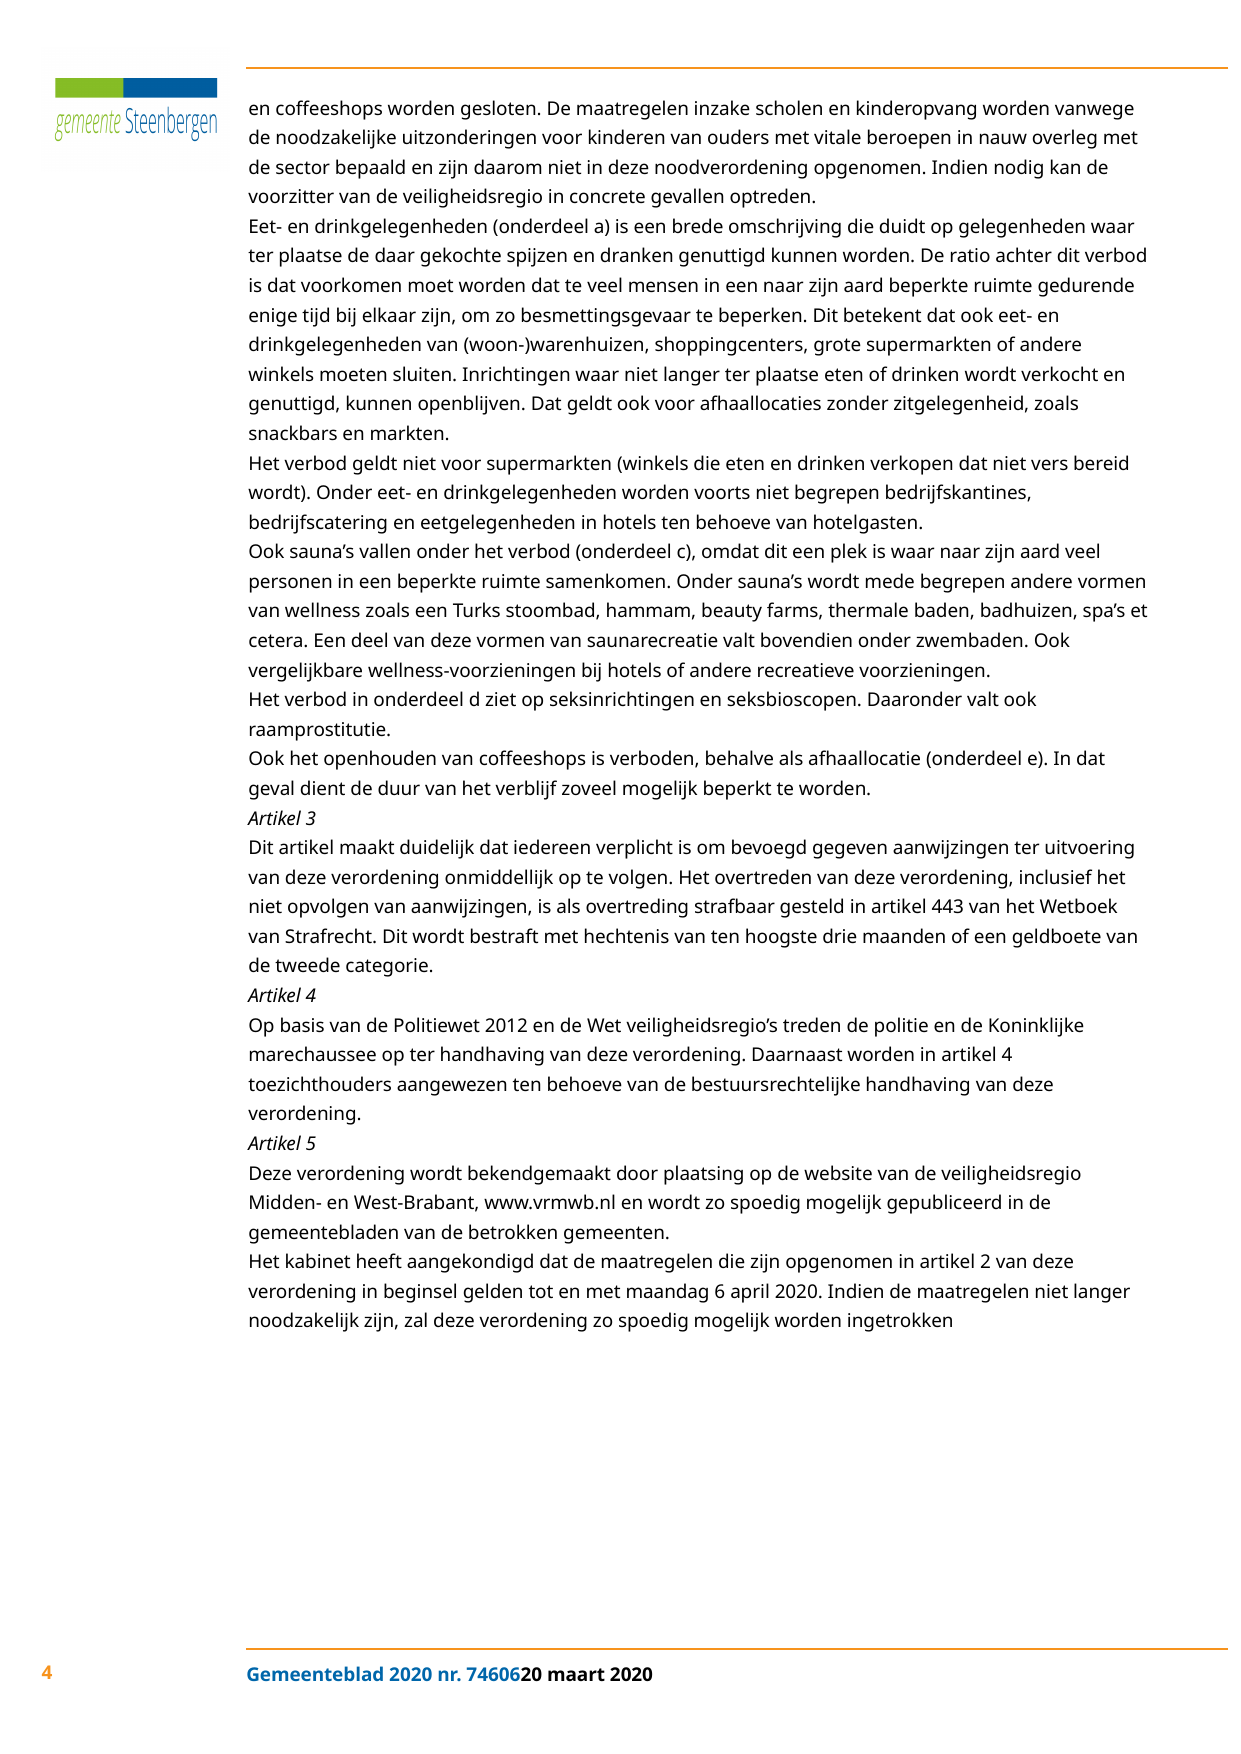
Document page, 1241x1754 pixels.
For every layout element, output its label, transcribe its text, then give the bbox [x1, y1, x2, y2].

text Op basis van de Politiewet 2012 en de Wet veiligheidsregio’s treden de politie en de Koninklijke marechaussee op ter handhaving van deze verordening. Daarnaast worden in artikel 4 toezichthouders aangewezen ten behoeve van de bestuursrechtelijke handhaving van deze verordening. [248, 1012, 1152, 1126]
text Het kabinet heeft aangekondigd dat de maatregelen die zijn opgenomen in artikel 2 van deze verordening in beginsel gelden tot en met maandag 6 april 2020. Indien de maatregelen niet langer noodzakelijk zijn, zal deze verordening zo spoedig mogelijk worden ingetrokken [248, 1248, 1152, 1333]
picture [41, 47, 231, 172]
text Artikel 5 [248, 1130, 1152, 1156]
text Dit artikel maakt duidelijk dat iedereen verplicht is om bevoegd gegeven aanwijzingen ter uitvoering van deze verordening onmiddellijk op te volgen. Het overtreden van deze verordening, inclusief het niet opvolgen van aanwijzingen, is als overtreding strafbaar gesteld in artikel 443 van het Wetboek van Strafrecht. Dit wordt bestraft met hechtenis van ten hoogste drie maanden of een geldboete van de tweede categorie. [248, 834, 1152, 978]
text Het verbod geldt niet voor supermarkten (winkels die eten en drinken verkopen dat niet vers bereid wordt). Onder eet- en drinkgelegenheden worden voorts niet begrepen bedrijfskantines, bedrijfscatering en eetgelegenheden in hotels ten behoeve van hotelgasten. [248, 450, 1152, 535]
text Eet- en drinkgelegenheden (onderdeel a) is een brede omschrijving die duidt op gelegenheden waar ter plaatse de daar gekochte spijzen en dranken genuttigd kunnen worden. De ratio achter dit verbod is dat voorkomen moet worden dat te veel mensen in een naar zijn aard beperkte ruimte gedurende enige tijd bij elkaar zijn, om zo besmettingsgevaar te beperken. Dit betekent dat ook eet- en drinkgelegenheden van (woon-)warenhuizen, shoppingcenters, grote supermarkten of andere winkels moeten sluiten. Inrichtingen waar niet langer ter plaatse eten of drinken wordt verkocht en genuttigd, kunnen openblijven. Dat geldt ook voor afhaallocaties zonder zitgelegenheid, zoals snackbars en markten. [248, 213, 1152, 446]
text Artikel 3 [248, 805, 1152, 831]
text en coffeeshops worden gesloten. De maatregelen inzake scholen en kinderopvang worden vanwege de noodzakelijke uitzonderingen voor kinderen van ouders met vitale beroepen in nauw overleg met de sector bepaald en zijn daarom niet in deze noodverordening opgenomen. Indien nodig kan de voorzitter van de veiligheidsregio in concrete gevallen optreden. [248, 95, 1152, 209]
text Het verbod in onderdeel d ziet op seksinrichtingen en seksbioscopen. Daaronder valt ook raamprostitutie. [248, 686, 1152, 742]
text Deze verordening wordt bekendgemaakt door plaatsing op de website van de veiligheidsregio Midden- en West-Brabant, www.vrmwb.nl en wordt zo spoedig mogelijk gepubliceerd in de gemeentebladen van de betrokken gemeenten. [248, 1160, 1152, 1245]
text Ook sauna’s vallen onder het verbod (onderdeel c), omdat dit een plek is waar naar zijn aard veel personen in een beperkte ruimte samenkomen. Onder sauna’s wordt mede begrepen andere vormen van wellness zoals een Turks stoombad, hammam, beauty farms, thermale baden, badhuizen, spa’s et cetera. Een deel van deze vormen van saunarecreatie valt bovendien onder zwembaden. Ook vergelijkbare wellness-voorzieningen bij hotels of andere recreatieve voorzieningen. [248, 538, 1152, 683]
text Ook het openhouden van coffeeshops is verboden, behalve als afhaallocatie (onderdeel e). In dat geval dient de duur van het verblijf zoveel mogelijk beperkt te worden. [248, 746, 1152, 801]
text Artikel 4 [248, 982, 1152, 1008]
